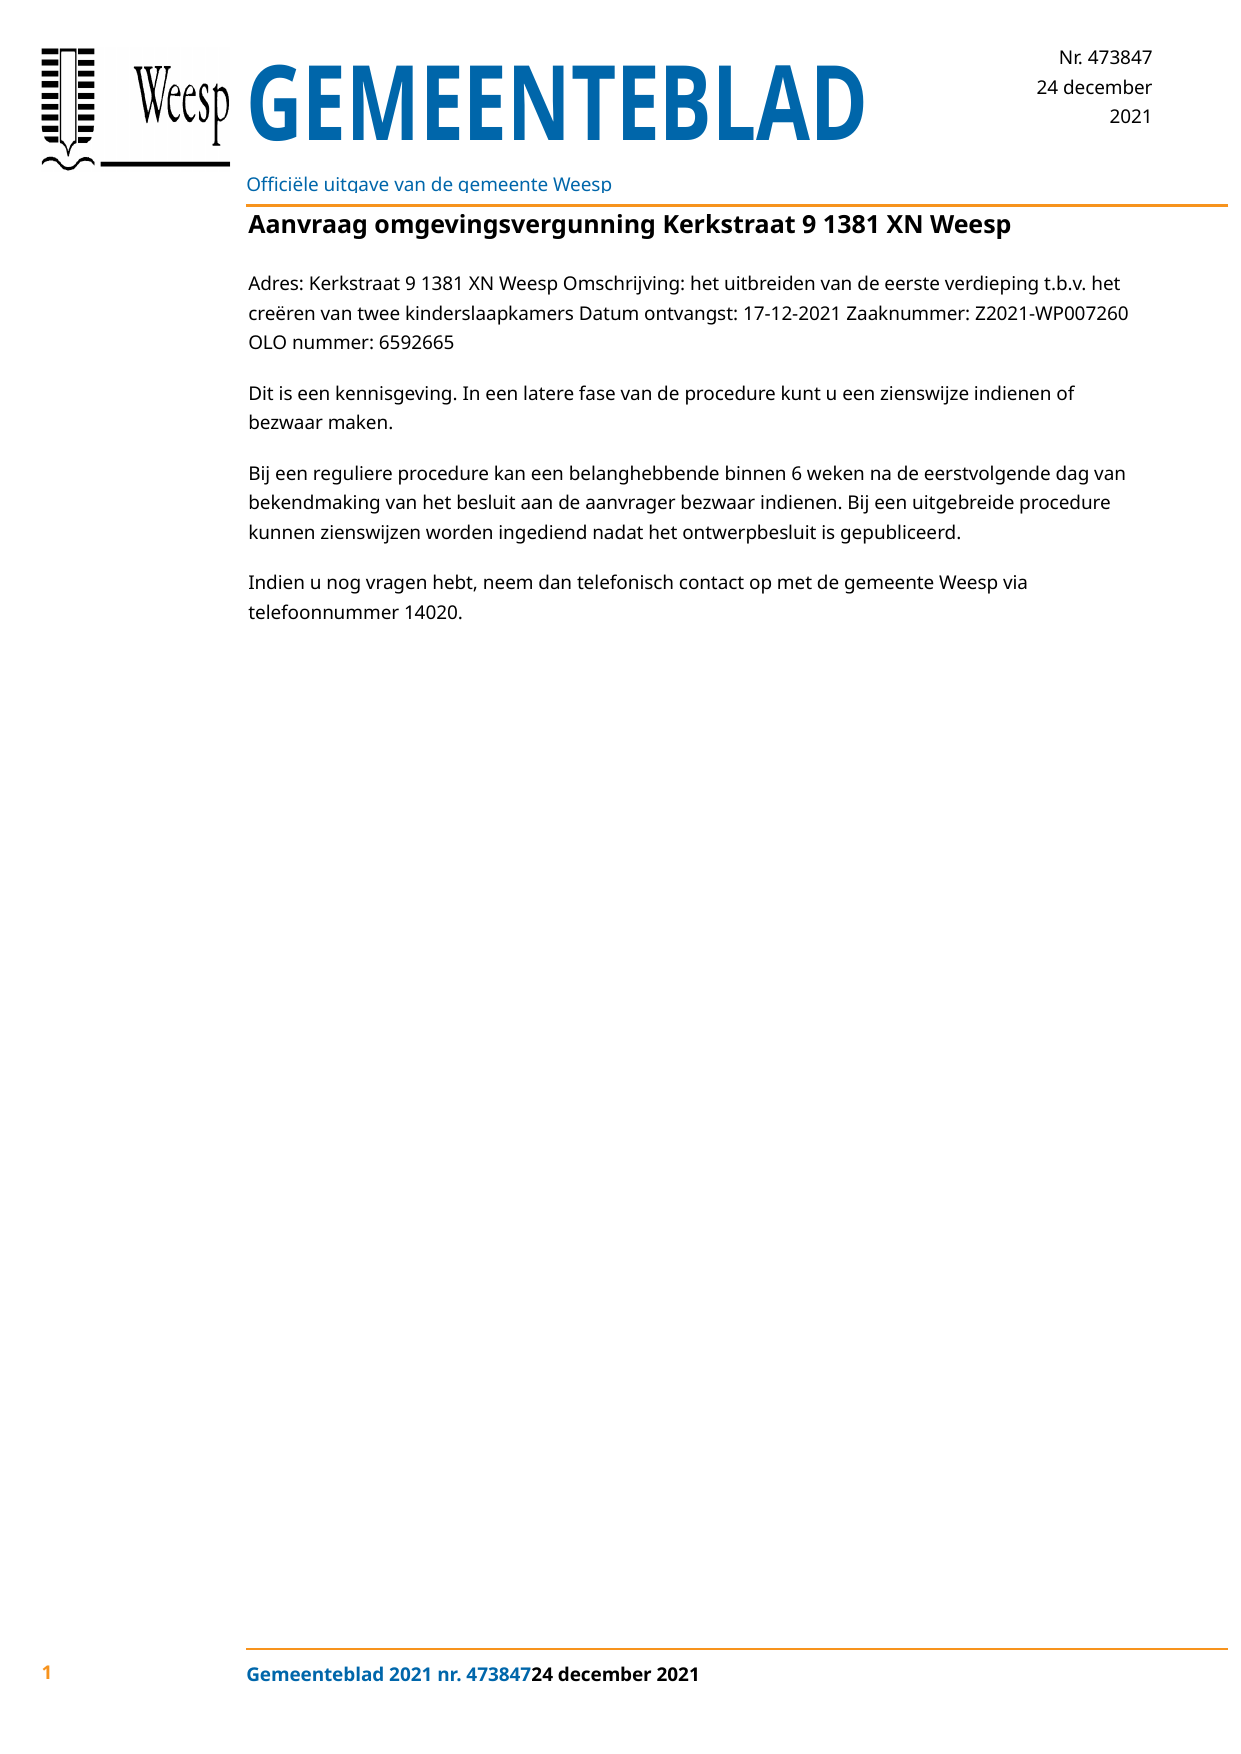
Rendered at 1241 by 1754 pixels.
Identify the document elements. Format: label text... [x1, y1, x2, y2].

text Aanvraag omgevingsvergunning Kerkstraat 9 1381 XN Weesp [248, 207, 1152, 241]
text Indien u nog vragen hebt, neem dan telefonisch contact op met de gemeente Weesp via telefoonnummer 14020. [248, 569, 1152, 625]
text Dit is een kennisgeving. In een latere fase van de procedure kunt u een zienswijze indienen of bezwaar maken. [248, 380, 1152, 435]
picture [41, 47, 231, 172]
text Bij een reguliere procedure kan een belanghebbende binnen 6 weken na de eerstvolgende dag van bekendmaking van het besluit aan de aanvrager bezwaar indienen. Bij een uitgebreide procedure kunnen zienswijzen worden ingediend nadat het ontwerpbesluit is gepubliceerd. [248, 460, 1152, 545]
text Adres: Kerkstraat 9 1381 XN Weesp Omschrijving: het uitbreiden van de eerste verdieping t.b.v. het creëren van twee kinderslaapkamers Datum ontvangst: 17-12-2021 Zaaknummer: Z2021-WP007260 OLO nummer: 6592665 [248, 270, 1152, 355]
